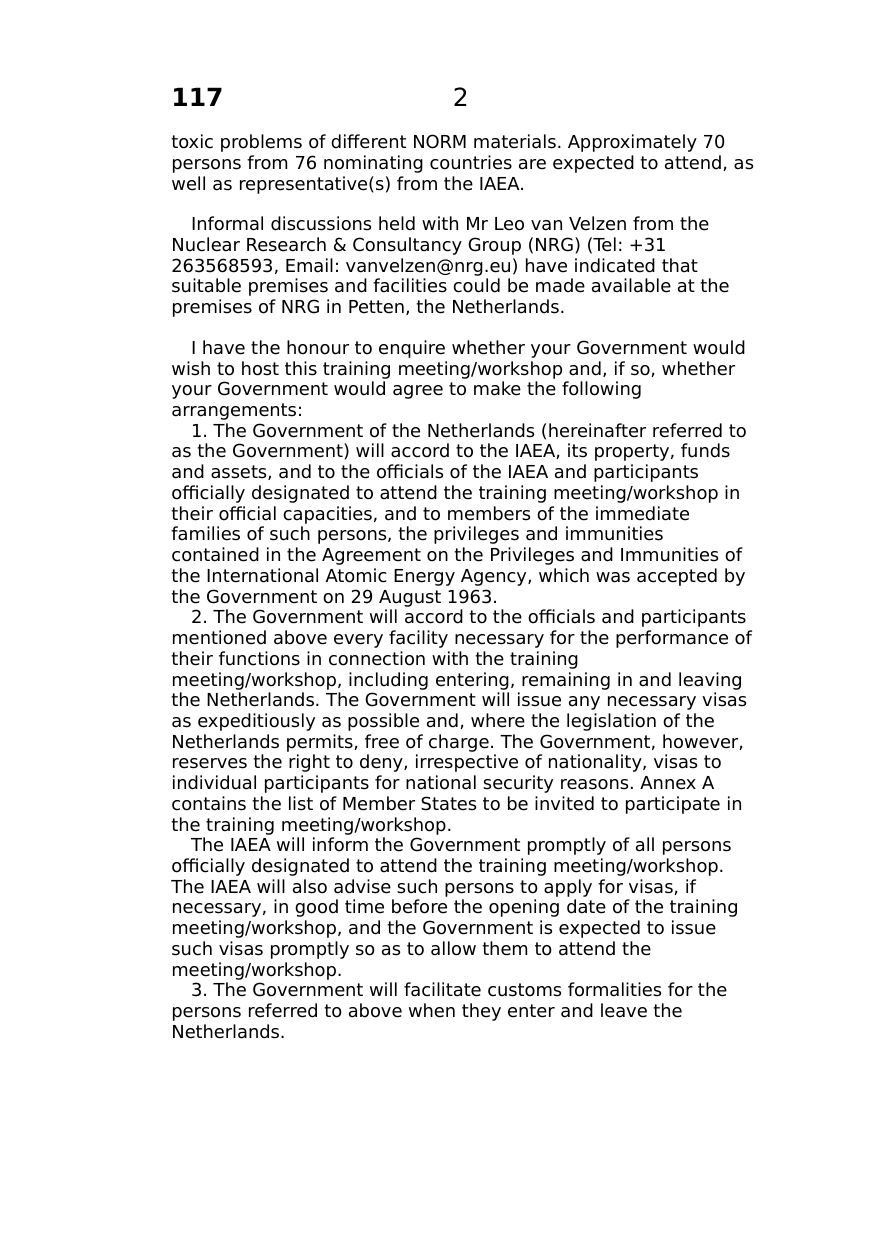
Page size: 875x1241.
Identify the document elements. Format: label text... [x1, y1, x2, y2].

text 1. The Government of the Netherlands (hereinafter referred to as the Government) will accord to the IAEA, its property, funds and assets, and to the officials of the IAEA and participants officially designated to attend the training meeting/workshop in their official capacities, and to members of the immediate families of such persons, the privileges and immunities contained in the Agreement on the Privileges and Immunities of the International Atomic Energy Agency, which was accepted by the Government on 29 August 1963. [171, 421, 756, 607]
text toxic problems of different NORM materials. Approximately 70 persons from 76 nominating countries are expected to attend, as well as representative(s) from the IAEA. [171, 132, 756, 194]
text 2. The Government will accord to the officials and participants mentioned above every facility necessary for the performance of their functions in connection with the training meeting/workshop, including entering, remaining in and leaving the Netherlands. The Government will issue any necessary visas as expeditiously as possible and, where the legislation of the Netherlands permits, free of charge. The Government, however, reserves the right to deny, irrespective of nationality, visas to individual participants for national security reasons. Annex A contains the list of Member States to be invited to participate in the training meeting/workshop. [171, 607, 756, 835]
text Informal discussions held with Mr Leo van Velzen from the Nuclear Research & Consultancy Group (NRG) (Tel: +31 263568593, Email: vanvelzen@nrg.eu) have indicated that suitable premises and facilities could be made available at the premises of NRG in Petten, the Netherlands. [171, 214, 756, 318]
text 3. The Government will facilitate customs formalities for the persons referred to above when they enter and leave the Netherlands. [171, 980, 756, 1042]
text The IAEA will inform the Government promptly of all persons officially designated to attend the training meeting/workshop. The IAEA will also advise such persons to apply for visas, if necessary, in good time before the opening date of the training meeting/workshop, and the Government is expected to issue such visas promptly so as to allow them to attend the meeting/workshop. [171, 835, 756, 980]
text I have the honour to enquire whether your Government would wish to host this training meeting/workshop and, if so, whether your Government would agree to make the following arrangements: [171, 338, 756, 421]
